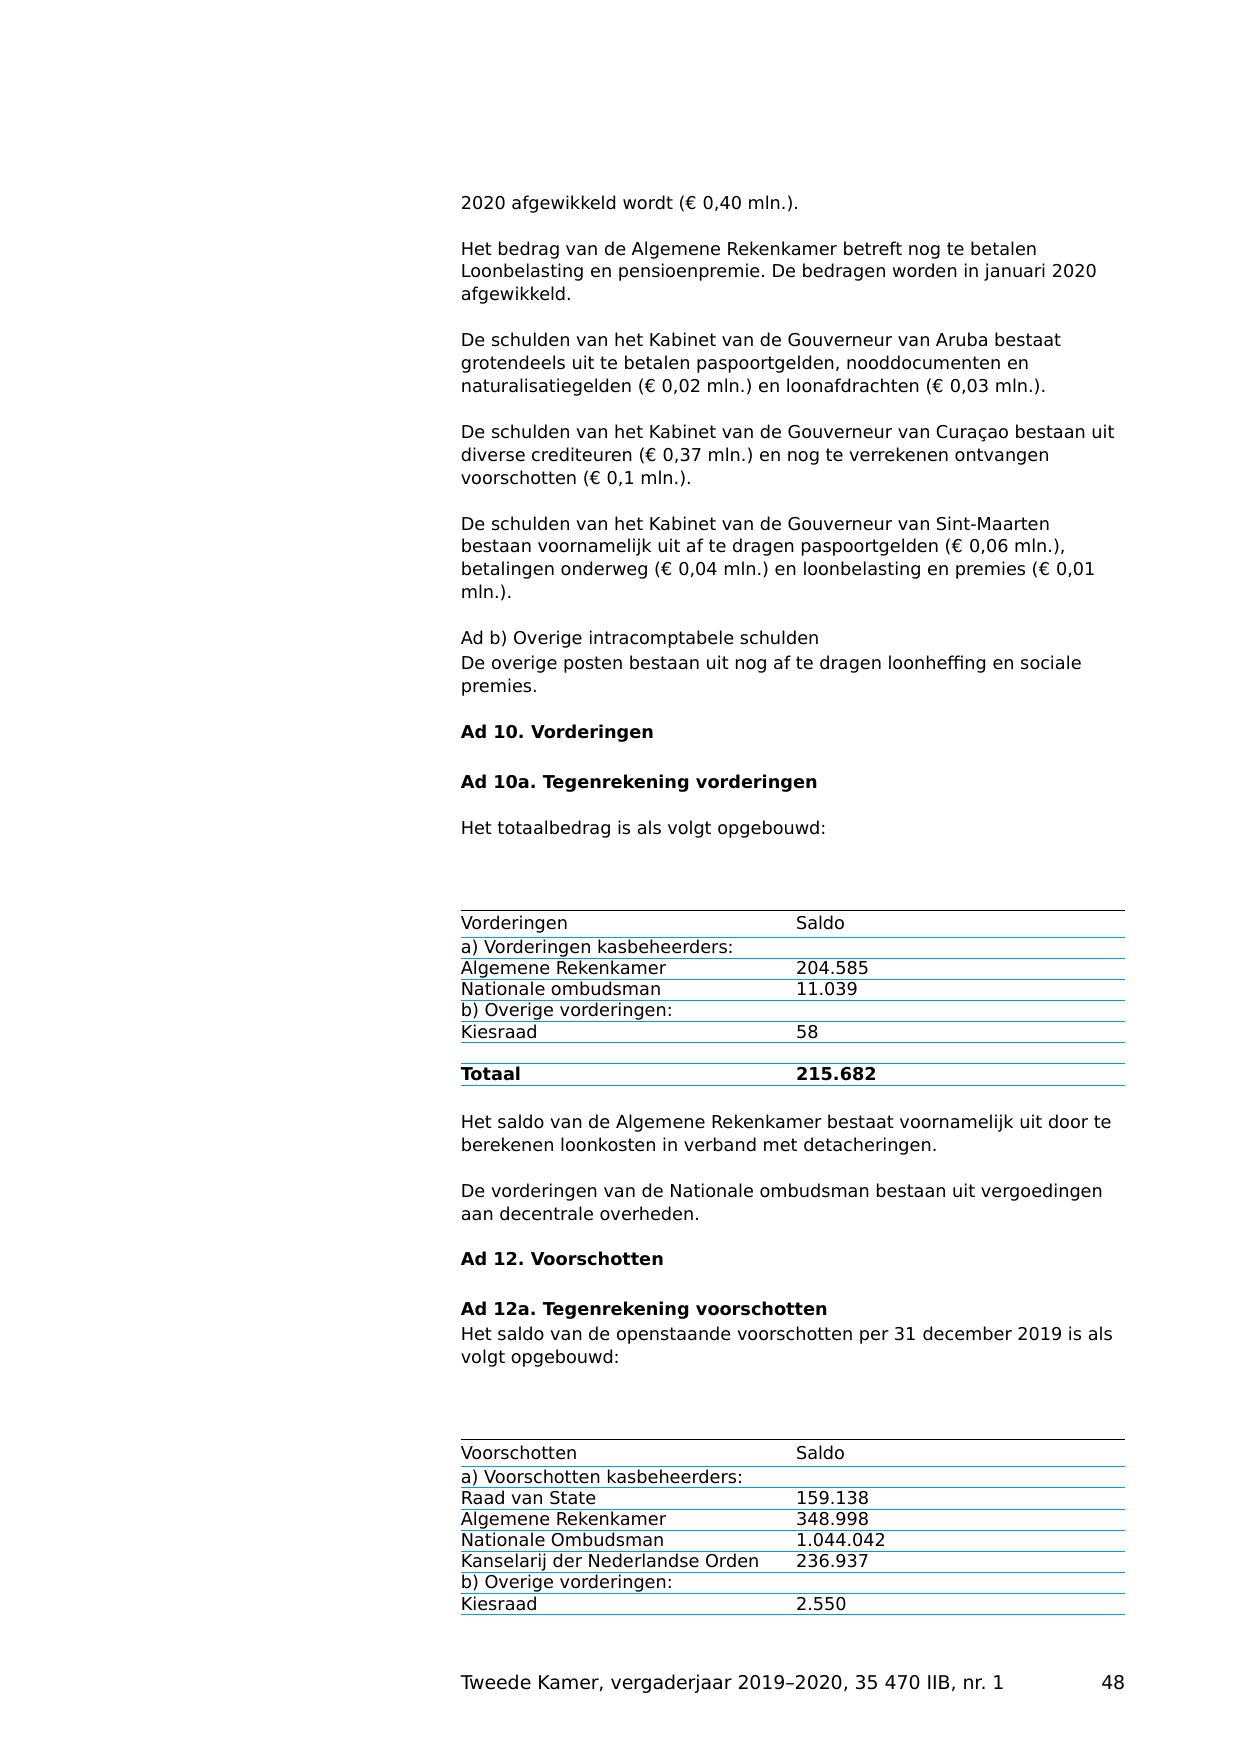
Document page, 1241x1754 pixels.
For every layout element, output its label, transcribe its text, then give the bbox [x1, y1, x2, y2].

text De schulden van het Kabinet van de Gouverneur van Sint-Maarten bestaan voornamelijk uit af te dragen paspoortgelden (€ 0,06 mln.), betalingen onderweg (€ 0,04 mln.) en loonbelasting en premies (€ 0,01 mln.). [461, 512, 1125, 603]
table_cell 204.585 [793, 959, 1125, 979]
table_cell Saldo [793, 911, 1125, 936]
table_cell [793, 1573, 1125, 1593]
table_header Tabel 34 Overzicht schulden buiten begrotingsverband (bedragen in €) [461, 862, 1125, 909]
table_cell a) Voorschotten kasbeheerders: [461, 1467, 793, 1487]
table_cell Nationale Ombudsman [461, 1531, 793, 1551]
table_header Tabel 35 Overzicht openstaande voorschotten per 31 december 2019 (bedragen in €) [461, 1391, 1125, 1439]
text De schulden van het Kabinet van de Gouverneur van Curaçao bestaan uit diverse crediteuren (€ 0,37 mln.) en nog te verrekenen ontvangen voorschotten (€ 0,1 mln.). [461, 420, 1125, 489]
table_cell Vorderingen [461, 911, 793, 936]
table_cell Algemene Rekenkamer [461, 959, 793, 979]
table_cell 58 [793, 1022, 1125, 1042]
table_cell 236.937 [793, 1552, 1125, 1572]
table_cell Totaal [461, 1064, 793, 1084]
table_cell Algemene Rekenkamer [461, 1510, 793, 1529]
text De overige posten bestaan uit nog af te dragen loonheffing en sociale premies. [461, 651, 1125, 697]
table_cell [793, 938, 1125, 958]
table_cell Voorschotten [461, 1440, 793, 1466]
table_cell [793, 1467, 1125, 1487]
table_cell Kanselarij der Nederlandse Orden [461, 1552, 793, 1572]
table_cell 11.039 [793, 980, 1125, 1000]
text Ad 10a. Tegenrekening vorderingen [461, 770, 1125, 793]
table_cell 215.682 [793, 1064, 1125, 1084]
table_cell [461, 1043, 793, 1063]
table_cell b) Overige vorderingen: [461, 1001, 793, 1021]
table_cell 2.550 [793, 1594, 1125, 1614]
text Ad b) Overige intracomptabele schulden [461, 626, 1125, 649]
text 2020 afgewikkeld wordt (€ 0,40 mln.). [461, 191, 1125, 214]
table_cell Kiesraad [461, 1594, 793, 1614]
table_cell Raad van State [461, 1488, 793, 1508]
table_cell 1.044.042 [793, 1531, 1125, 1551]
text De vorderingen van de Nationale ombudsman bestaan uit vergoedingen aan decentrale overheden. [461, 1179, 1125, 1224]
table_cell 348.998 [793, 1510, 1125, 1529]
table_cell b) Overige vorderingen: [461, 1573, 793, 1593]
text Ad 12. Voorschotten [461, 1247, 1125, 1270]
text Het saldo van de openstaande voorschotten per 31 december 2019 is als volgt opgebouwd: [461, 1322, 1125, 1368]
table_cell Kiesraad [461, 1022, 793, 1042]
text Het totaalbedrag is als volgt opgebouwd: [461, 816, 1125, 839]
text Het bedrag van de Algemene Rekenkamer betreft nog te betalen Loonbelasting en pensioenpremie. De bedragen worden in januari 2020 afgewikkeld. [461, 237, 1125, 305]
text Ad 10. Vorderingen [461, 720, 1125, 743]
table_cell Nationale ombudsman [461, 980, 793, 1000]
text De schulden van het Kabinet van de Gouverneur van Aruba bestaat grotendeels uit te betalen paspoortgelden, nooddocumenten en naturalisatiegelden (€ 0,02 mln.) en loonafdrachten (€ 0,03 mln.). [461, 328, 1125, 397]
text Het saldo van de Algemene Rekenkamer bestaat voornamelijk uit door te berekenen loonkosten in verband met detacheringen. [461, 1110, 1125, 1156]
table_cell [793, 1001, 1125, 1021]
text Ad 12a. Tegenrekening voorschotten [461, 1297, 1125, 1320]
table_cell [793, 1043, 1125, 1063]
table_cell Saldo [793, 1440, 1125, 1466]
table_cell a) Vorderingen kasbeheerders: [461, 938, 793, 958]
table_cell 159.138 [793, 1488, 1125, 1508]
